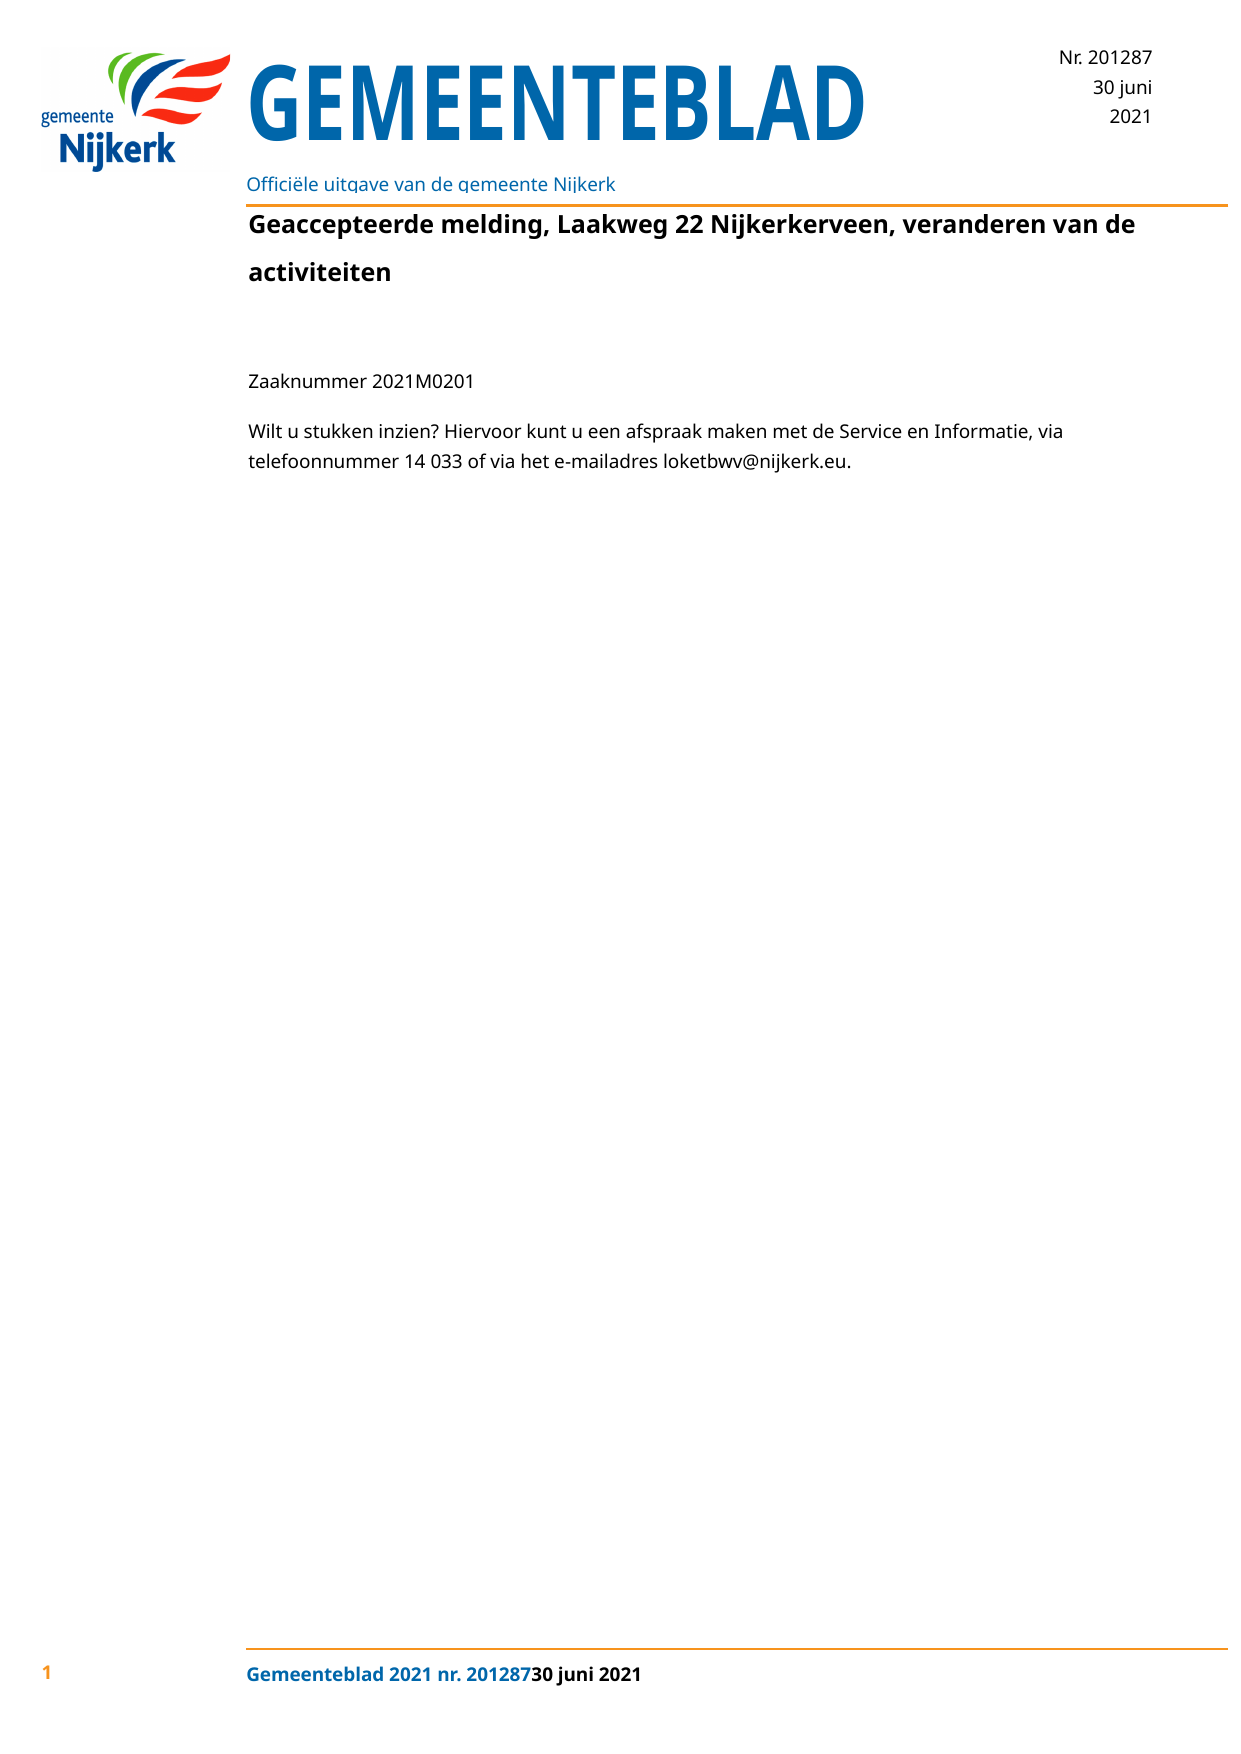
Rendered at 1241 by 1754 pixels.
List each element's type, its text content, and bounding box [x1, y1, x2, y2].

text Wilt u stukken inzien? Hiervoor kunt u een afspraak maken met de Service en Informatie, via telefoonnummer 14 033 of via het e-mailadres loketbwv@nijkerk.eu. [248, 419, 1152, 474]
text Zaaknummer 2021M0201 [248, 368, 1152, 394]
text Geaccepteerde melding, Laakweg 22 Nijkerkerveen, veranderen van de activiteiten [248, 207, 1152, 288]
picture [41, 47, 231, 172]
